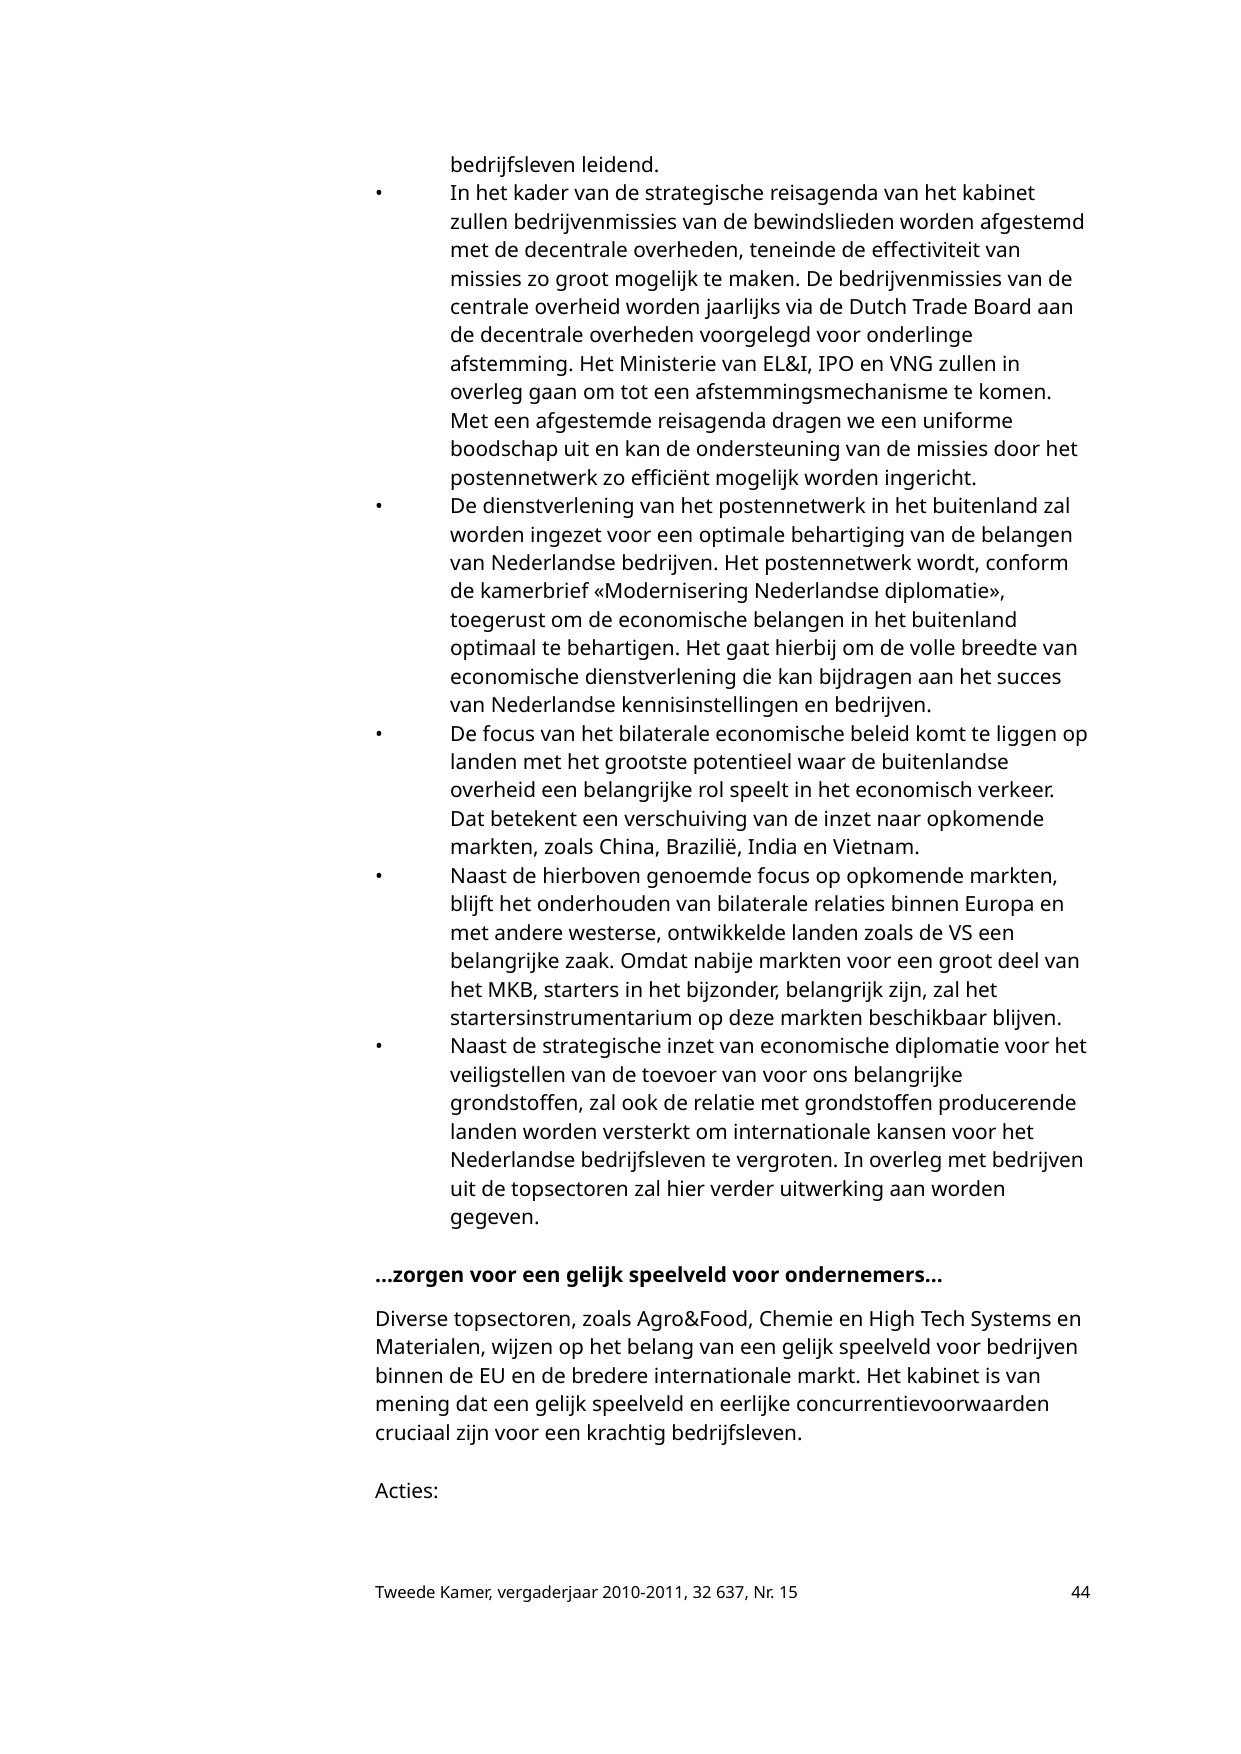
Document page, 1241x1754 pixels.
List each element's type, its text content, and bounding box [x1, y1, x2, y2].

list De dienstverlening van het postennetwerk in het buitenland zal worden ingezet voor een optimale behartiging van de belangen van Nederlandse bedrijven. Het postennetwerk wordt, conform de kamerbrief «Modernisering Nederlandse diplomatie», toegerust om de economische belangen in het buitenland optimaal te behartigen. Het gaat hierbij om de volle breedte van economische dienstverlening die kan bijdragen aan het succes van Nederlandse kennisinstellingen en bedrijven. [375, 491, 1090, 719]
list bedrijfsleven leidend. [375, 150, 1090, 178]
text ...zorgen voor een gelijk speelveld voor ondernemers... [375, 1261, 1090, 1289]
list Naast de hierboven genoemde focus op opkomende markten, blijft het onderhouden van bilaterale relaties binnen Europa en met andere westerse, ontwikkelde landen zoals de VS een belangrijke zaak. Omdat nabije markten voor een groot deel van het MKB, starters in het bijzonder, belangrijk zijn, zal het startersinstrumentarium op deze markten beschikbaar blijven. [375, 861, 1090, 1032]
list Naast de strategische inzet van economische diplomatie voor het veiligstellen van de toevoer van voor ons belangrijke grondstoffen, zal ook de relatie met grondstoffen producerende landen worden versterkt om internationale kansen voor het Nederlandse bedrijfsleven te vergroten. In overleg met bedrijven uit de topsectoren zal hier verder uitwerking aan worden gegeven. [375, 1032, 1090, 1231]
list In het kader van de strategische reisagenda van het kabinet zullen bedrijvenmissies van de bewindslieden worden afgestemd met de decentrale overheden, teneinde de effectiviteit van missies zo groot mogelijk te maken. De bedrijvenmissies van de centrale overheid worden jaarlijks via de Dutch Trade Board aan de decentrale overheden voorgelegd voor onderlinge afstemming. Het Ministerie van EL&I, IPO en VNG zullen in overleg gaan om tot een afstemmingsmechanisme te komen. Met een afgestemde reisagenda dragen we een uniforme boodschap uit en kan de ondersteuning van de missies door het postennetwerk zo efficiënt mogelijk worden ingericht. [375, 178, 1090, 491]
text Diverse topsectoren, zoals Agro&Food, Chemie en High Tech Systems en Materialen, wijzen op het belang van een gelijk speelveld voor bedrijven binnen de EU en de bredere internationale markt. Het kabinet is van mening dat een gelijk speelveld en eerlijke concurrentievoorwaarden cruciaal zijn voor een krachtig bedrijfsleven. [375, 1304, 1090, 1446]
text Acties: [375, 1476, 1090, 1505]
list De focus van het bilaterale economische beleid komt te liggen op landen met het grootste potentieel waar de buitenlandse overheid een belangrijke rol speelt in het economisch verkeer. Dat betekent een verschuiving van de inzet naar opkomende markten, zoals China, Brazilië, India en Vietnam. [375, 719, 1090, 861]
